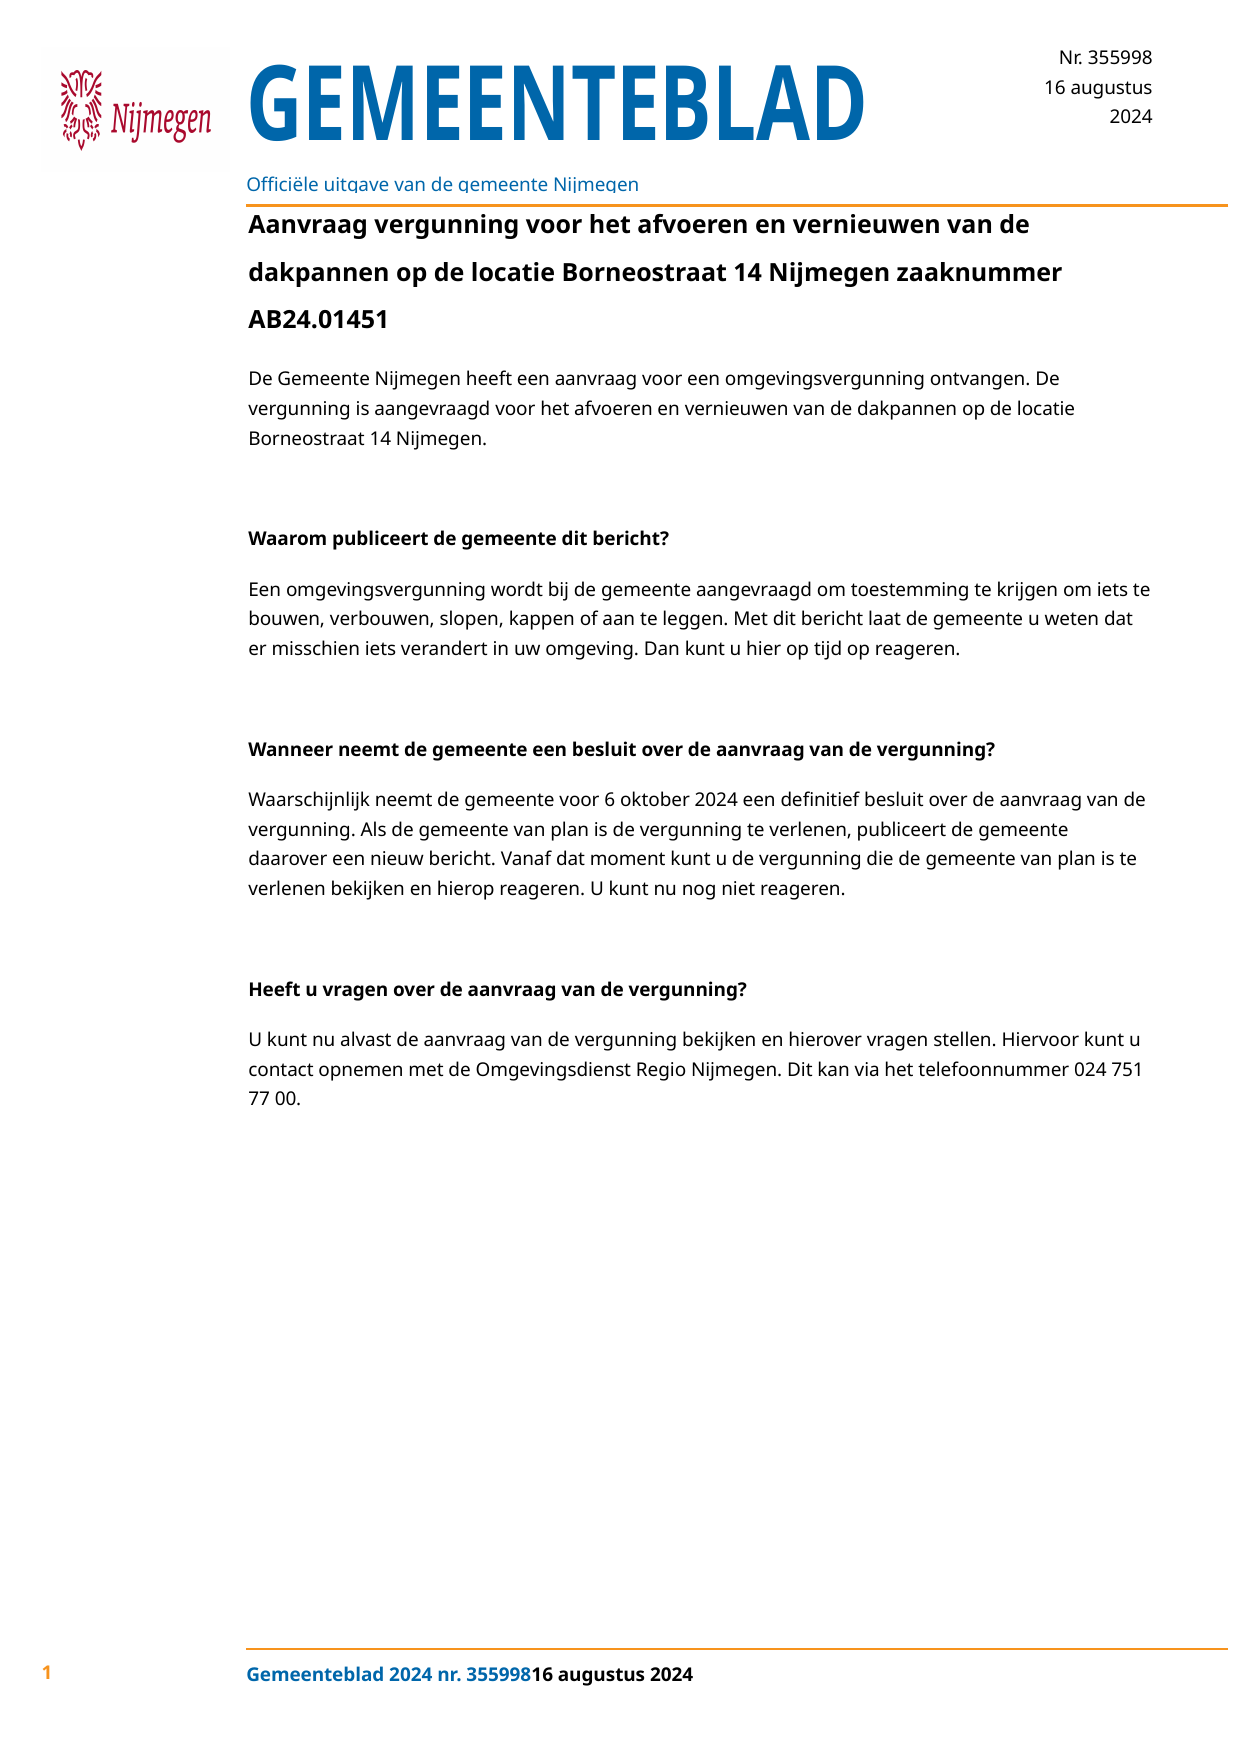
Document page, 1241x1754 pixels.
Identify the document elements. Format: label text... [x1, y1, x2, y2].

picture [41, 47, 231, 172]
text Aanvraag vergunning voor het afvoeren en vernieuwen van de dakpannen op de locatie Borneostraat 14 Nijmegen zaaknummer AB24.01451 [248, 207, 1152, 336]
text De Gemeente Nijmegen heeft een aanvraag voor een omgevingsvergunning ontvangen. De vergunning is aangevraagd voor het afvoeren en vernieuwen van de dakpannen op de locatie Borneostraat 14 Nijmegen. [248, 366, 1152, 450]
text U kunt nu alvast de aanvraag van de vergunning bekijken en hierover vragen stellen. Hiervoor kunt u contact opnemen met de Omgevingsdienst Regio Nijmegen. Dit kan via het telefoonnummer 024 751 77 00. [248, 1026, 1152, 1111]
text Wanneer neemt de gemeente een besluit over de aanvraag van de vergunning? [248, 736, 1152, 762]
text Een omgevingsvergunning wordt bij de gemeente aangevraagd om toestemming te krijgen om iets te bouwen, verbouwen, slopen, kappen of aan te leggen. Met dit bericht laat de gemeente u weten dat er misschien iets verandert in uw omgeving. Dan kunt u hier op tijd op reageren. [248, 576, 1152, 661]
text Waarschijnlijk neemt de gemeente voor 6 oktober 2024 een definitief besluit over de aanvraag van de vergunning. Als de gemeente van plan is de vergunning te verlenen, publiceert de gemeente daarover een nieuw bericht. Vanaf dat moment kunt u de vergunning die de gemeente van plan is te verlenen bekijken en hierop reageren. U kunt nu nog niet reageren. [248, 786, 1152, 901]
text Heeft u vragen over de aanvraag van de vergunning? [248, 976, 1152, 1002]
text Waarom publiceert de gemeente dit bericht? [248, 526, 1152, 551]
